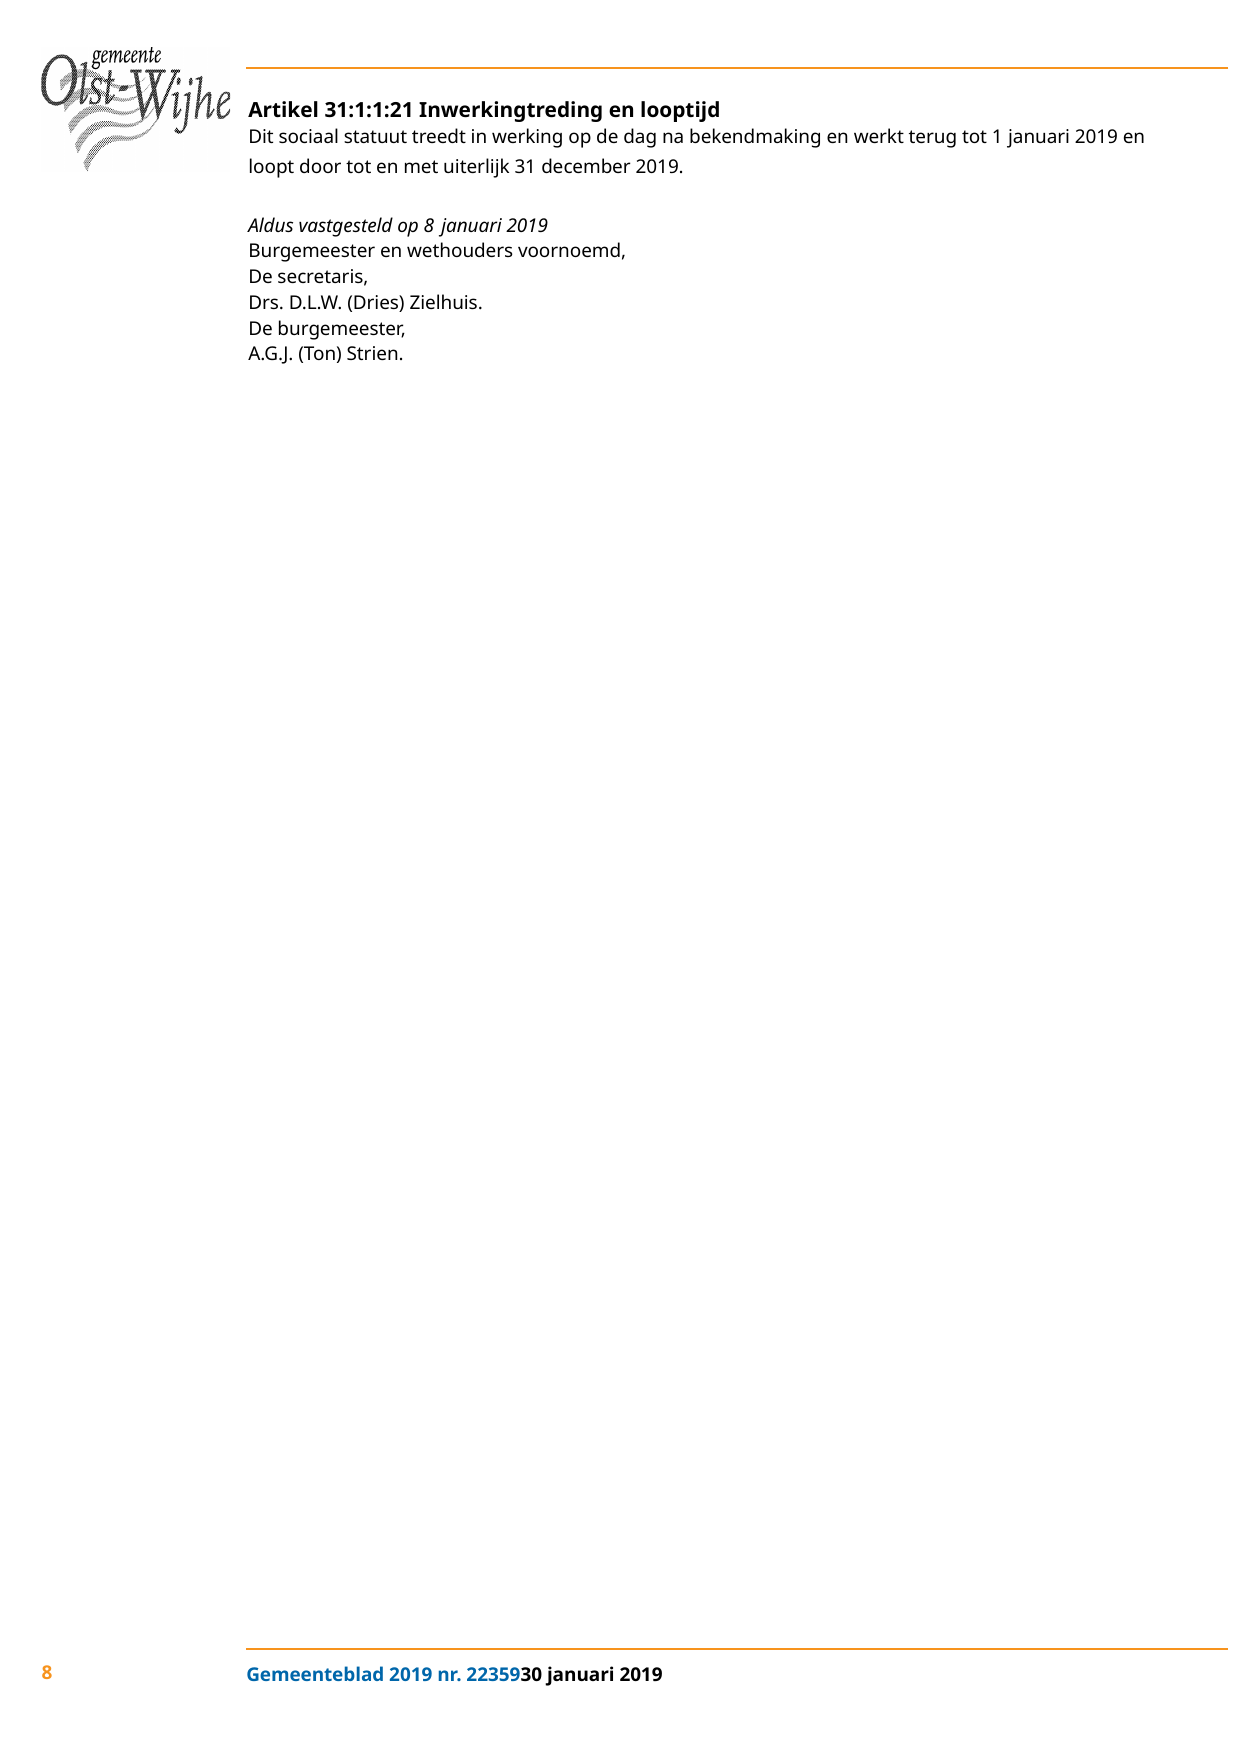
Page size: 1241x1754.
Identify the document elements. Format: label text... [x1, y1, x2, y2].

picture [41, 47, 231, 172]
text A.G.J. (Ton) Strien. [248, 341, 1152, 366]
text Drs. D.L.W. (Dries) Zielhuis. [248, 289, 1152, 315]
text Artikel 31:1:1:21 Inwerkingtreding en looptijd [248, 95, 1152, 123]
text Aldus vastgesteld op 8 januari 2019 [248, 212, 1152, 238]
text De secretaris, [248, 263, 1152, 289]
text De burgemeester, [248, 315, 1152, 341]
text Dit sociaal statuut treedt in werking op de dag na bekendmaking en werkt terug tot 1 januari 2019 en loopt door tot en met uiterlijk 31 december 2019. [248, 123, 1152, 178]
text Burgemeester en wethouders voornoemd, [248, 238, 1152, 263]
